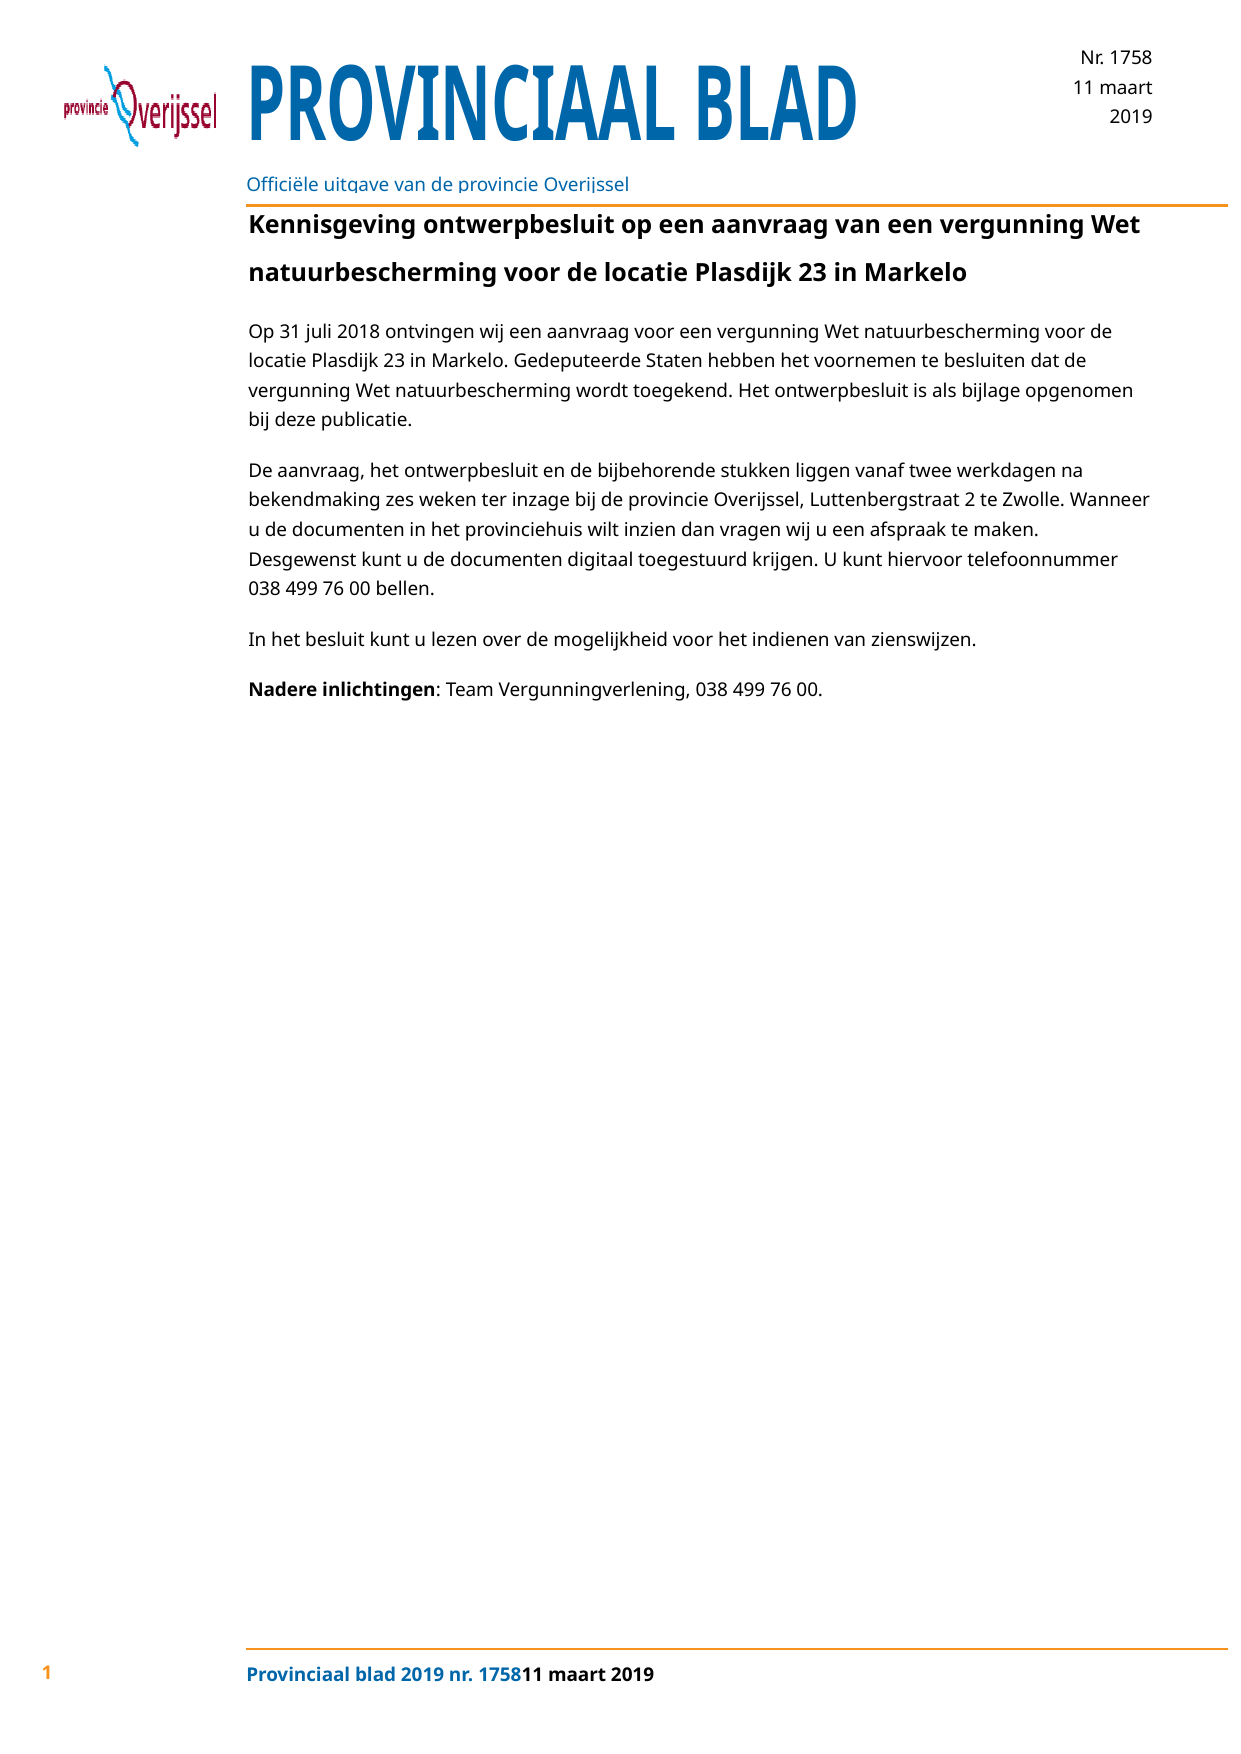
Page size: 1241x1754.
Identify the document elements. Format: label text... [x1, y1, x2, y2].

text In het besluit kunt u lezen over de mogelijkheid voor het indienen van zienswijzen. [248, 626, 1152, 652]
text Op 31 juli 2018 ontvingen wij een aanvraag voor een vergunning Wet natuurbescherming voor de locatie Plasdijk 23 in Markelo. Gedeputeerde Staten hebben het voornemen te besluiten dat de vergunning Wet natuurbescherming wordt toegekend. Het ontwerpbesluit is als bijlage opgenomen bij deze publicatie. [248, 318, 1152, 432]
text Kennisgeving ontwerpbesluit op een aanvraag van een vergunning Wet natuurbescherming voor de locatie Plasdijk 23 in Markelo [248, 207, 1152, 288]
picture [41, 47, 231, 172]
text Nadere inlichtingen: Team Vergunningverlening, 038 499 76 00. [248, 676, 1152, 702]
text De aanvraag, het ontwerpbesluit en de bijbehorende stukken liggen vanaf twee werkdagen na bekendmaking zes weken ter inzage bij de provincie Overijssel, Luttenbergstraat 2 te Zwolle. Wanneer u de documenten in het provinciehuis wilt inzien dan vragen wij u een afspraak te maken. Desgewenst kunt u de documenten digitaal toegestuurd krijgen. U kunt hiervoor telefoonnummer 038 499 76 00 bellen. [248, 457, 1152, 601]
